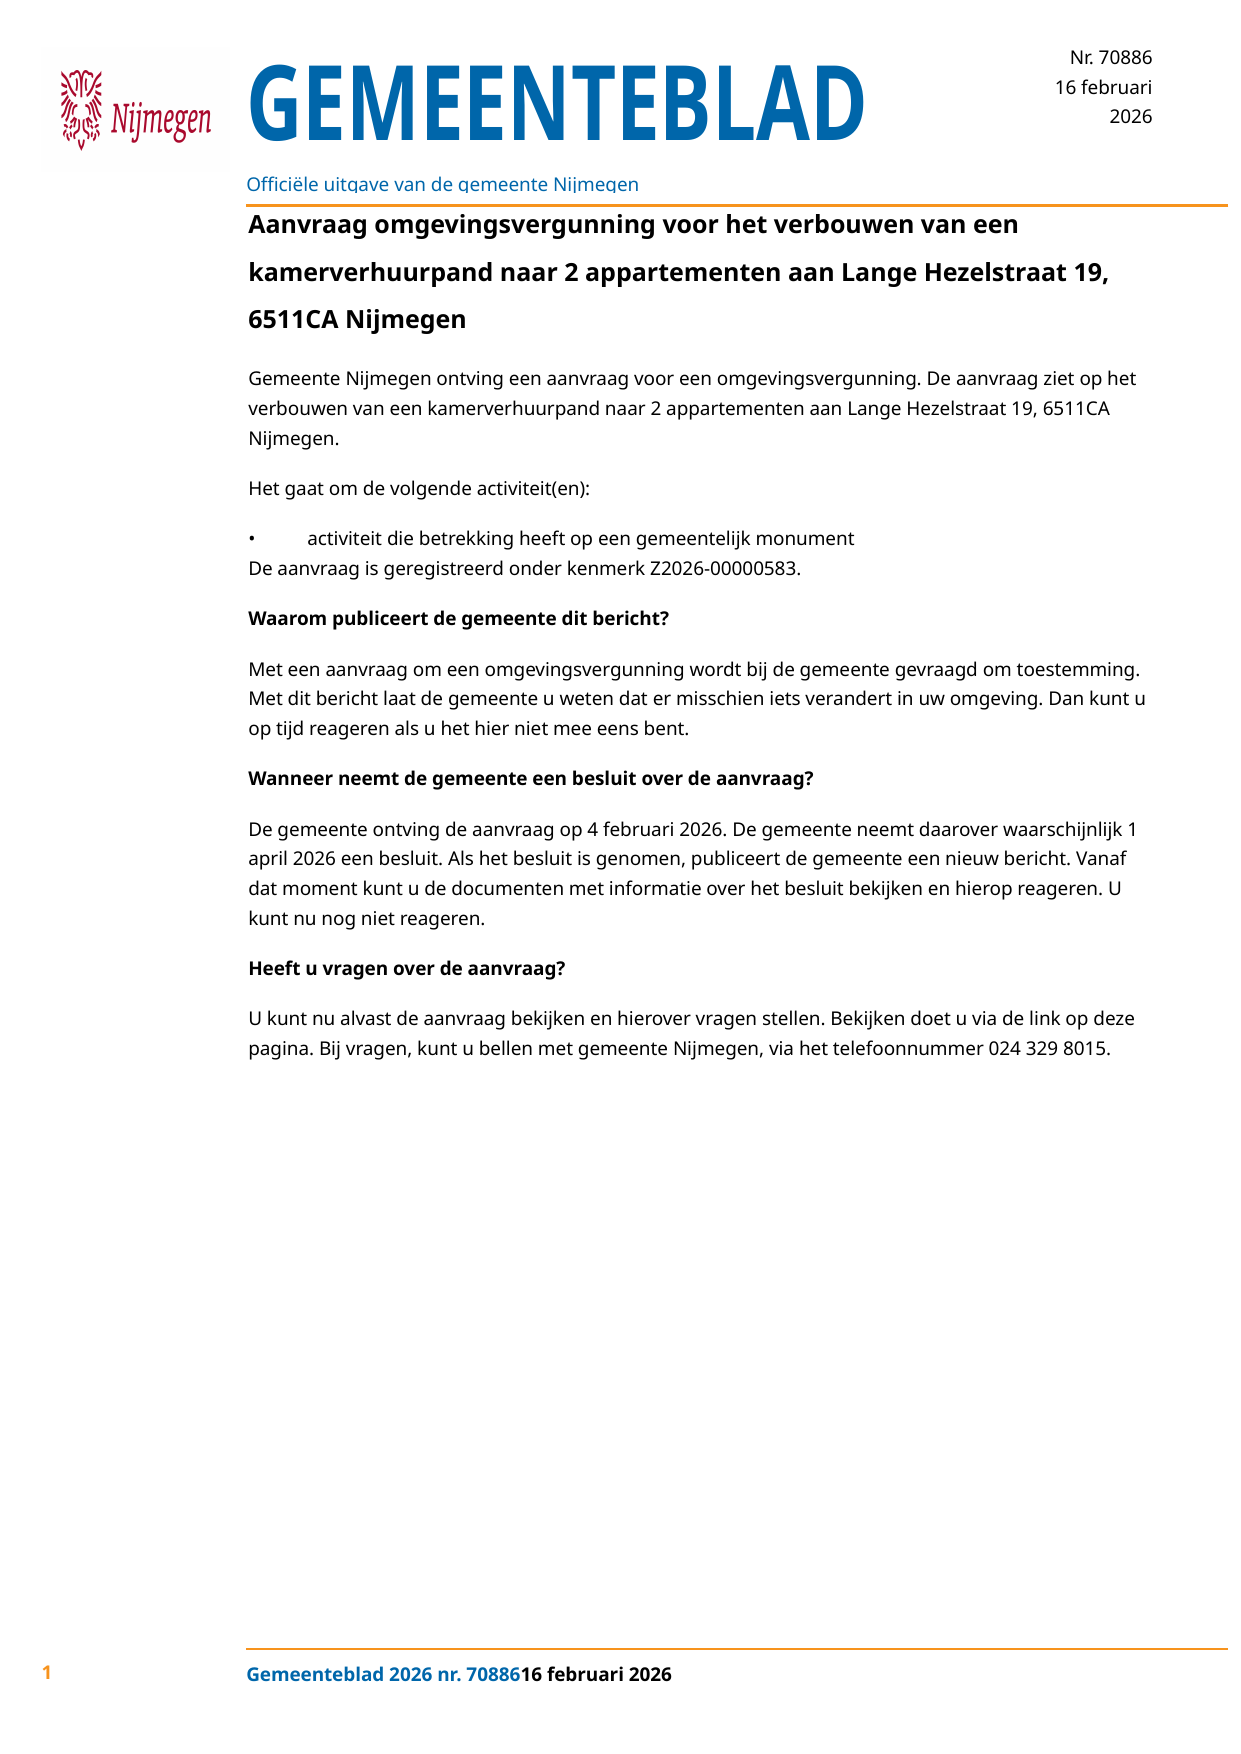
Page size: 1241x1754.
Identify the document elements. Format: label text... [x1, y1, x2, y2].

text Gemeente Nijmegen ontving een aanvraag voor een omgevingsvergunning. De aanvraag ziet op het verbouwen van een kamerverhuurpand naar 2 appartementen aan Lange Hezelstraat 19, 6511CA Nijmegen. [248, 366, 1152, 450]
text Aanvraag omgevingsvergunning voor het verbouwen van een kamerverhuurpand naar 2 appartementen aan Lange Hezelstraat 19, 6511CA Nijmegen [248, 207, 1152, 336]
text De gemeente ontving de aanvraag op 4 februari 2026. De gemeente neemt daarover waarschijnlijk 1 april 2026 een besluit. Als het besluit is genomen, publiceert de gemeente een nieuw bericht. Vanaf dat moment kunt u de documenten met informatie over het besluit bekijken en hierop reageren. U kunt nu nog niet reageren. [248, 816, 1152, 930]
text Met een aanvraag om een omgevingsvergunning wordt bij de gemeente gevraagd om toestemming. Met dit bericht laat de gemeente u weten dat er misschien iets verandert in uw omgeving. Dan kunt u op tijd reageren als u het hier niet mee eens bent. [248, 656, 1152, 741]
text Waarom publiceert de gemeente dit bericht? [248, 606, 1152, 631]
text Heeft u vragen over de aanvraag? [248, 955, 1152, 981]
picture [41, 47, 231, 172]
text Wanneer neemt de gemeente een besluit over de aanvraag? [248, 766, 1152, 791]
text De aanvraag is geregistreerd onder kenmerk Z2026-00000583. [248, 555, 1152, 581]
text Het gaat om de volgende activiteit(en): [248, 475, 1152, 501]
text U kunt nu alvast de aanvraag bekijken en hierover vragen stellen. Bekijken doet u via de link op deze pagina. Bij vragen, kunt u bellen met gemeente Nijmegen, via het telefoonnummer 024 329 8015. [248, 1006, 1152, 1061]
list activiteit die betrekking heeft op een gemeentelijk monument [248, 526, 1152, 551]
